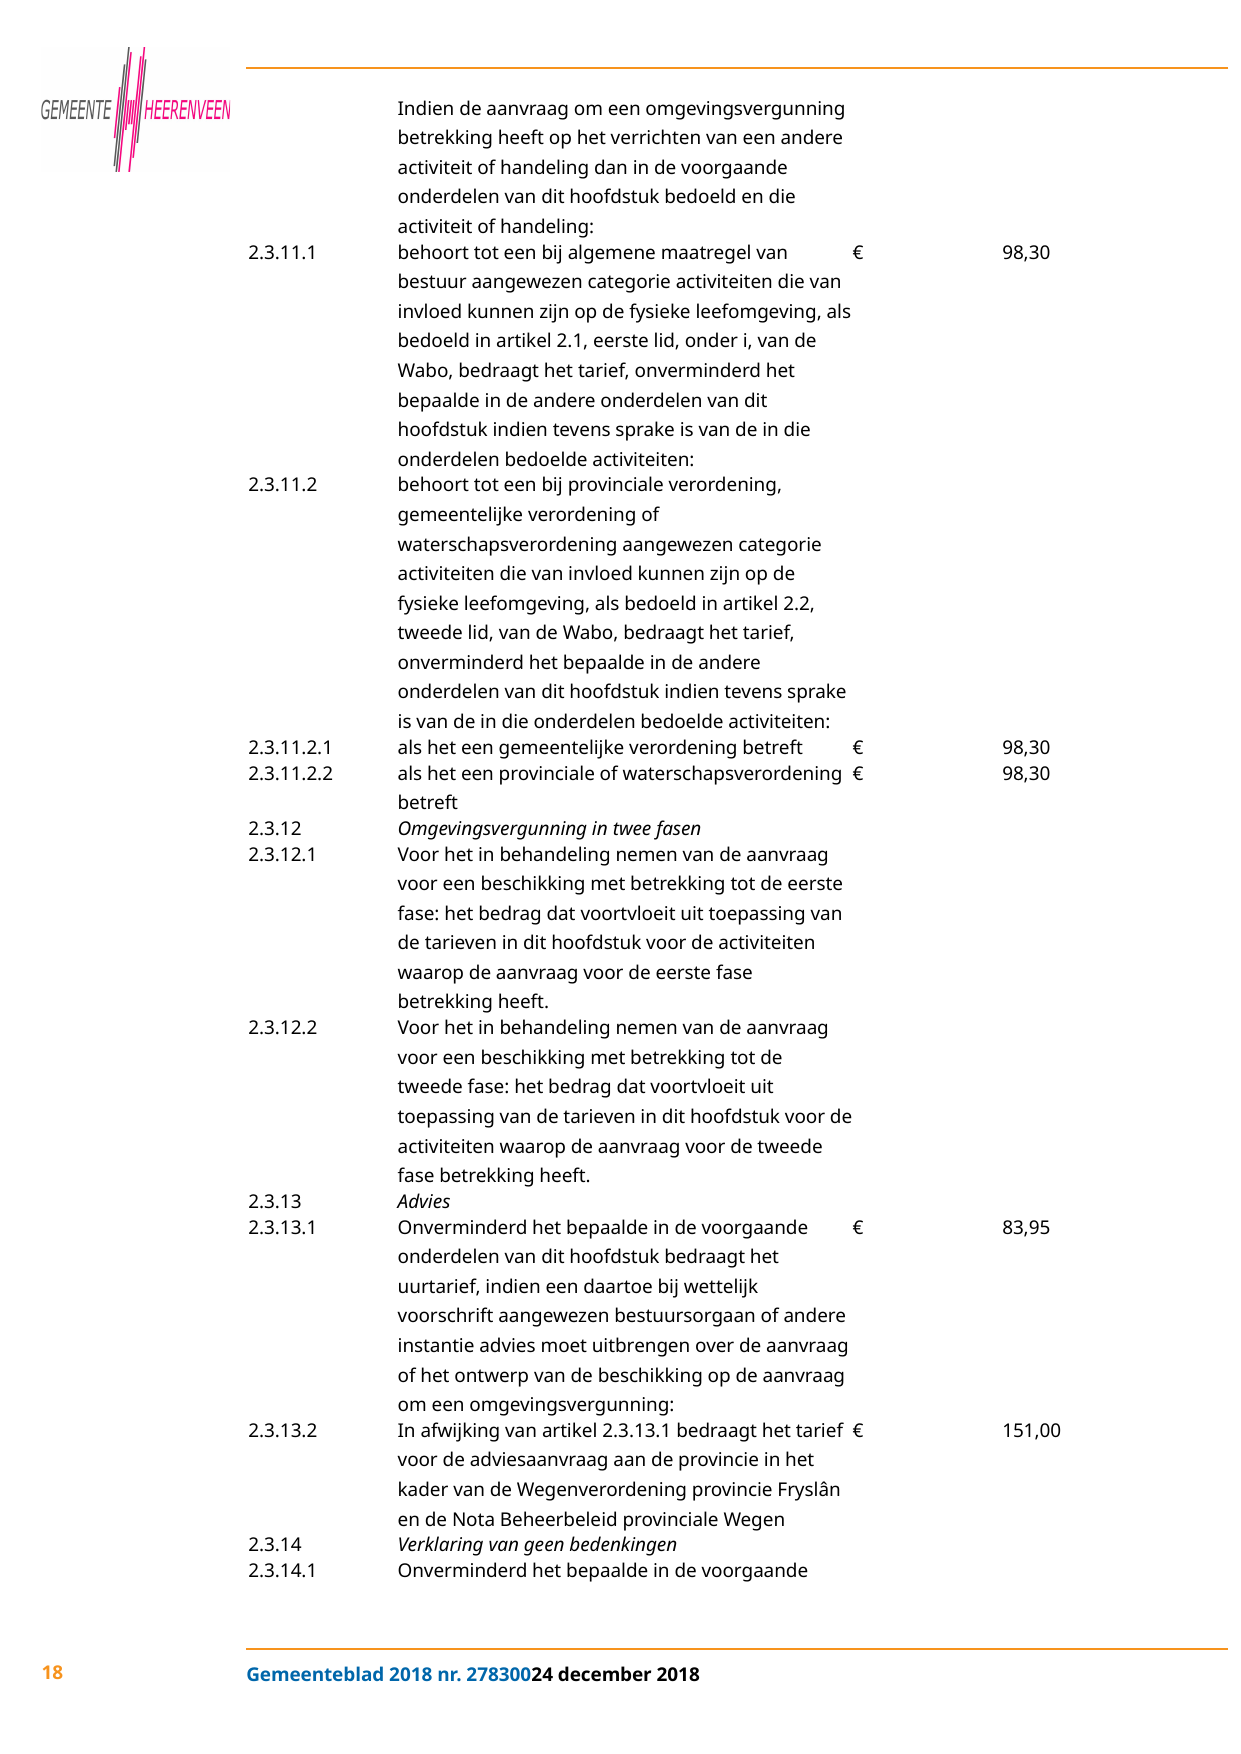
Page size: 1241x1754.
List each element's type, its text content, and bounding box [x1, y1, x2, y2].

table_cell Onverminderd het bepaalde in de voorgaande [398, 1557, 852, 1583]
table_cell [1002, 841, 1152, 1014]
table_cell [853, 841, 1002, 1014]
table_cell [248, 95, 397, 239]
table_cell [853, 1532, 1002, 1557]
table_cell 2.3.12.2 [248, 1015, 397, 1188]
table_cell Onverminderd het bepaalde in de voorgaande onderdelen van dit hoofdstuk bedraagt het uurtarief, indien een daartoe bij wettelijk voorschrift aangewezen bestuursorgaan of andere instantie advies moet uitbrengen over de aanvraag of het ontwerp van de beschikking op de aanvraag om een omgevingsvergunning: [398, 1214, 852, 1417]
table_cell 2.3.14.1 [248, 1557, 397, 1583]
table_cell Indien de aanvraag om een omgevingsvergunning betrekking heeft op het verrichten van een andere activiteit of handeling dan in de voorgaande onderdelen van dit hoofdstuk bedoeld en die activiteit of handeling: [398, 95, 852, 239]
table_cell [1002, 815, 1152, 841]
table_cell behoort tot een bij algemene maatregel van bestuur aangewezen categorie activiteiten die van invloed kunnen zijn op de fysieke leefomgeving, als bedoeld in artikel 2.1, eerste lid, onder i, van de Wabo, bedraagt het tarief, onverminderd het bepaalde in de andere onderdelen van dit hoofdstuk indien tevens sprake is van de in die onderdelen bedoelde activiteiten: [398, 239, 852, 472]
picture [41, 47, 231, 172]
table_cell 2.3.12.1 [248, 841, 397, 1014]
table_cell 2.3.11.1 [248, 239, 397, 472]
table_cell Verklaring van geen bedenkingen [398, 1532, 852, 1557]
table_cell 98,30 [1002, 239, 1152, 472]
table_cell [853, 1557, 1002, 1583]
table_cell [1002, 1188, 1152, 1214]
table_cell Voor het in behandeling nemen van de aanvraag voor een beschikking met betrekking tot de tweede fase: het bedrag dat voortvloeit uit toepassing van de tarieven in dit hoofdstuk voor de activiteiten waarop de aanvraag voor de tweede fase betrekking heeft. [398, 1015, 852, 1188]
table_cell [853, 472, 1002, 734]
table_cell In afwijking van artikel 2.3.13.1 bedraagt het tarief voor de adviesaanvraag aan de provincie in het kader van de Wegenverordening provincie Fryslân en de Nota Beheerbeleid provinciale Wegen [398, 1417, 852, 1532]
table_cell 98,30 [1002, 734, 1152, 760]
table_cell [1002, 95, 1152, 239]
table_cell [853, 1015, 1002, 1188]
table_cell € [853, 1214, 1002, 1417]
table_cell € [853, 1417, 1002, 1532]
table_cell € [853, 760, 1002, 815]
table_cell [1002, 1557, 1152, 1583]
table_cell € [853, 734, 1002, 760]
table_cell 2.3.13.2 [248, 1417, 397, 1532]
table_cell 2.3.14 [248, 1532, 397, 1557]
table_cell 2.3.11.2 [248, 472, 397, 734]
table_cell Voor het in behandeling nemen van de aanvraag voor een beschikking met betrekking tot de eerste fase: het bedrag dat voortvloeit uit toepassing van de tarieven in dit hoofdstuk voor de activiteiten waarop de aanvraag voor de eerste fase betrekking heeft. [398, 841, 852, 1014]
table_cell Advies [398, 1188, 852, 1214]
table_cell behoort tot een bij provinciale verordening, gemeentelijke verordening of waterschapsverordening aangewezen categorie activiteiten die van invloed kunnen zijn op de fysieke leefomgeving, als bedoeld in artikel 2.2, tweede lid, van de Wabo, bedraagt het tarief, onverminderd het bepaalde in de andere onderdelen van dit hoofdstuk indien tevens sprake is van de in die onderdelen bedoelde activiteiten: [398, 472, 852, 734]
table_cell [853, 95, 1002, 239]
table_cell 2.3.13 [248, 1188, 397, 1214]
table_cell 2.3.11.2.2 [248, 760, 397, 815]
table_cell als het een gemeentelijke verordening betreft [398, 734, 852, 760]
table_cell [1002, 472, 1152, 734]
table_cell [853, 1188, 1002, 1214]
table_cell 2.3.12 [248, 815, 397, 841]
table_cell 98,30 [1002, 760, 1152, 815]
table_cell [1002, 1532, 1152, 1557]
table_cell [1002, 1015, 1152, 1188]
table_cell 2.3.11.2.1 [248, 734, 397, 760]
table_cell 2.3.13.1 [248, 1214, 397, 1417]
table_cell [853, 815, 1002, 841]
table_cell 83,95 [1002, 1214, 1152, 1417]
table_cell € [853, 239, 1002, 472]
table_cell 151,00 [1002, 1417, 1152, 1532]
table_cell Omgevingsvergunning in twee fasen [398, 815, 852, 841]
table_cell als het een provinciale of waterschapsverordening betreft [398, 760, 852, 815]
